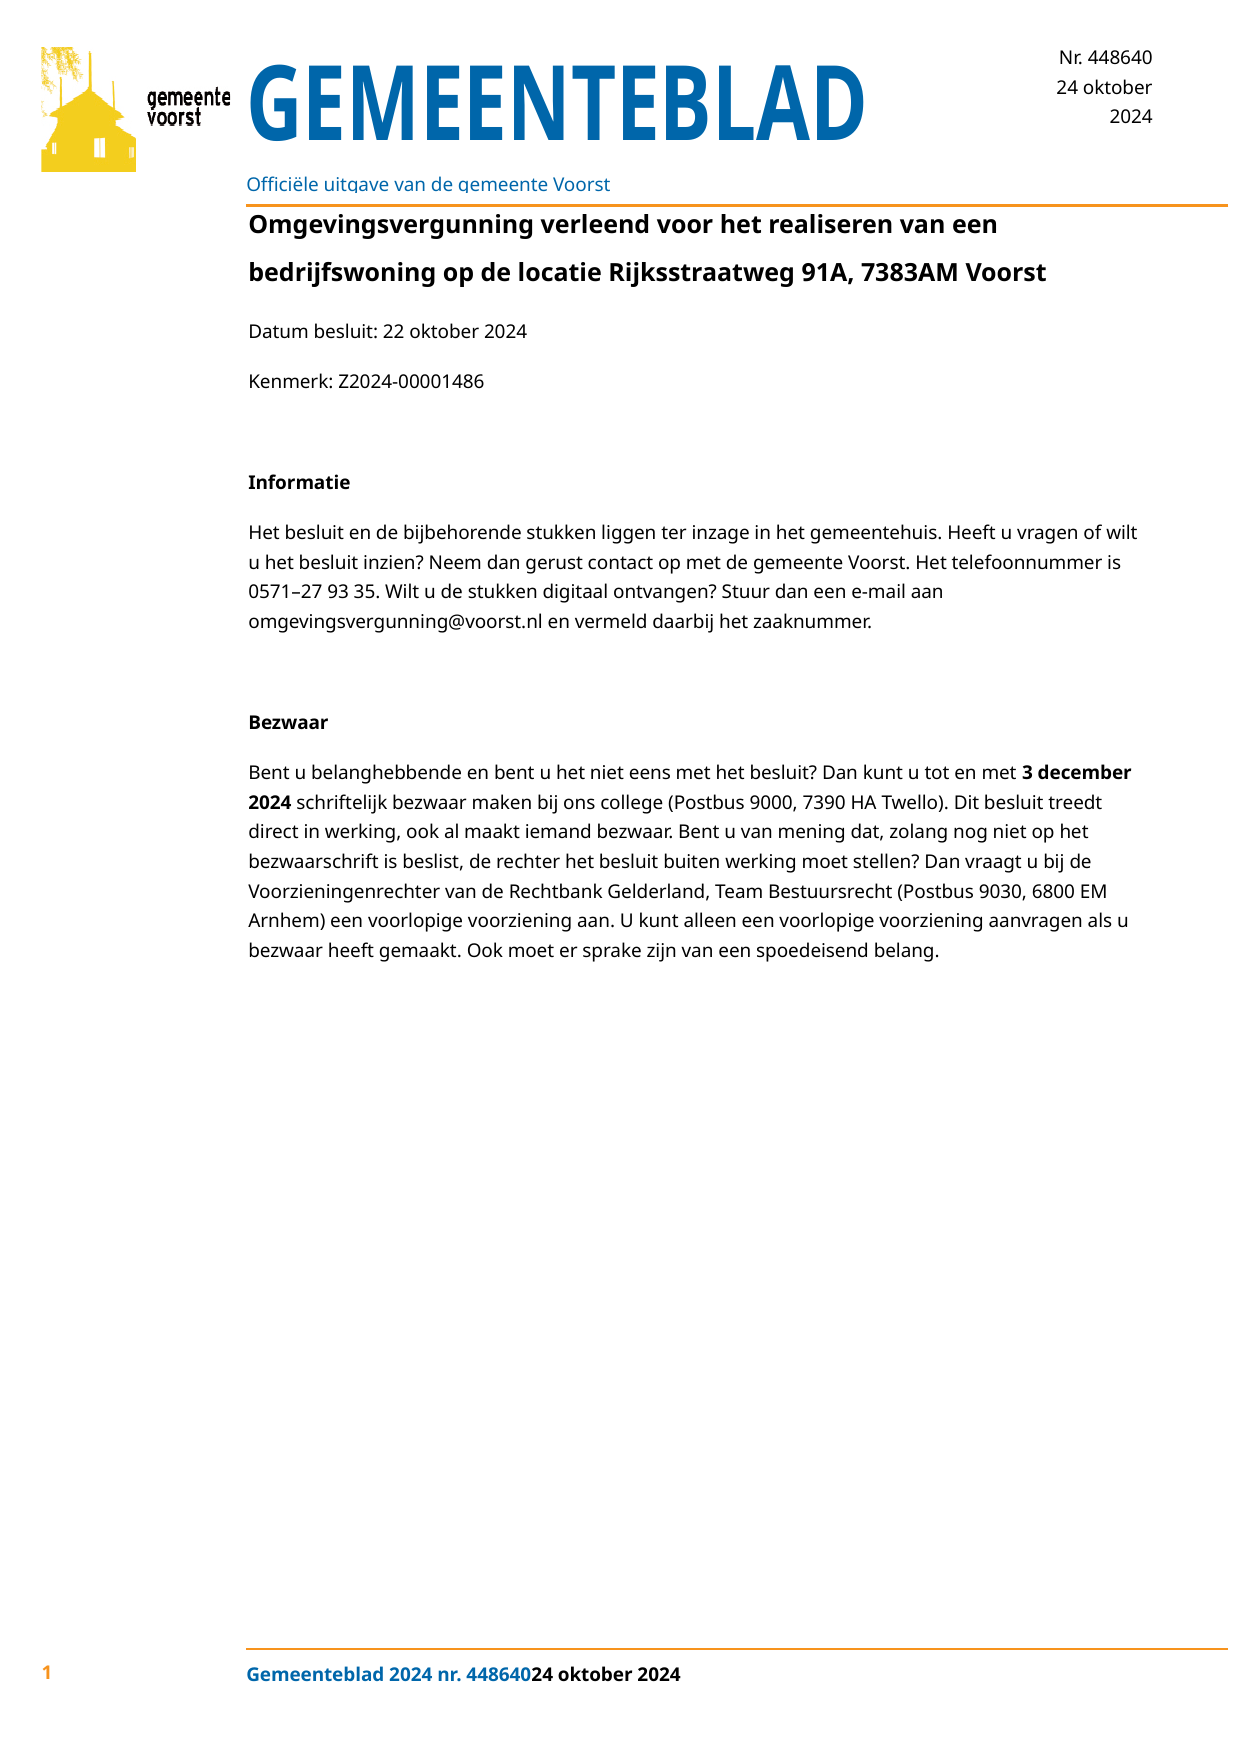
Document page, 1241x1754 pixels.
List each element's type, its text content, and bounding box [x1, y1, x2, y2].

text Het besluit en de bijbehorende stukken liggen ter inzage in het gemeentehuis. Heeft u vragen of wilt u het besluit inzien? Neem dan gerust contact op met de gemeente Voorst. Het telefoonnummer is 0571–27 93 35. Wilt u de stukken digitaal ontvangen? Stuur dan een e-mail aan omgevingsvergunning@voorst.nl en vermeld daarbij het zaaknummer. [248, 519, 1152, 634]
text Kenmerk: Z2024-00001486 [248, 368, 1152, 394]
text Omgevingsvergunning verleend voor het realiseren van een bedrijfswoning op de locatie Rijksstraatweg 91A, 7383AM Voorst [248, 207, 1152, 288]
text Datum besluit: 22 oktober 2024 [248, 318, 1152, 344]
picture [41, 47, 231, 172]
text Informatie [248, 469, 1152, 495]
text Bent u belanghebbende en bent u het niet eens met het besluit? Dan kunt u tot en met 3 december 2024 schriftelijk bezwaar maken bij ons college (Postbus 9000, 7390 HA Twello). Dit besluit treedt direct in werking, ook al maakt iemand bezwaar. Bent u van mening dat, zolang nog niet op het bezwaarschrift is beslist, de rechter het besluit buiten werking moet stellen? Dan vraagt u bij de Voorzieningenrechter van de Rechtbank Gelderland, Team Bestuursrecht (Postbus 9030, 6800 EM Arnhem) een voorlopige voorziening aan. U kunt alleen een voorlopige voorziening aanvragen als u bezwaar heeft gemaakt. Ook moet er sprake zijn van een spoedeisend belang. [248, 759, 1152, 963]
text Bezwaar [248, 709, 1152, 735]
